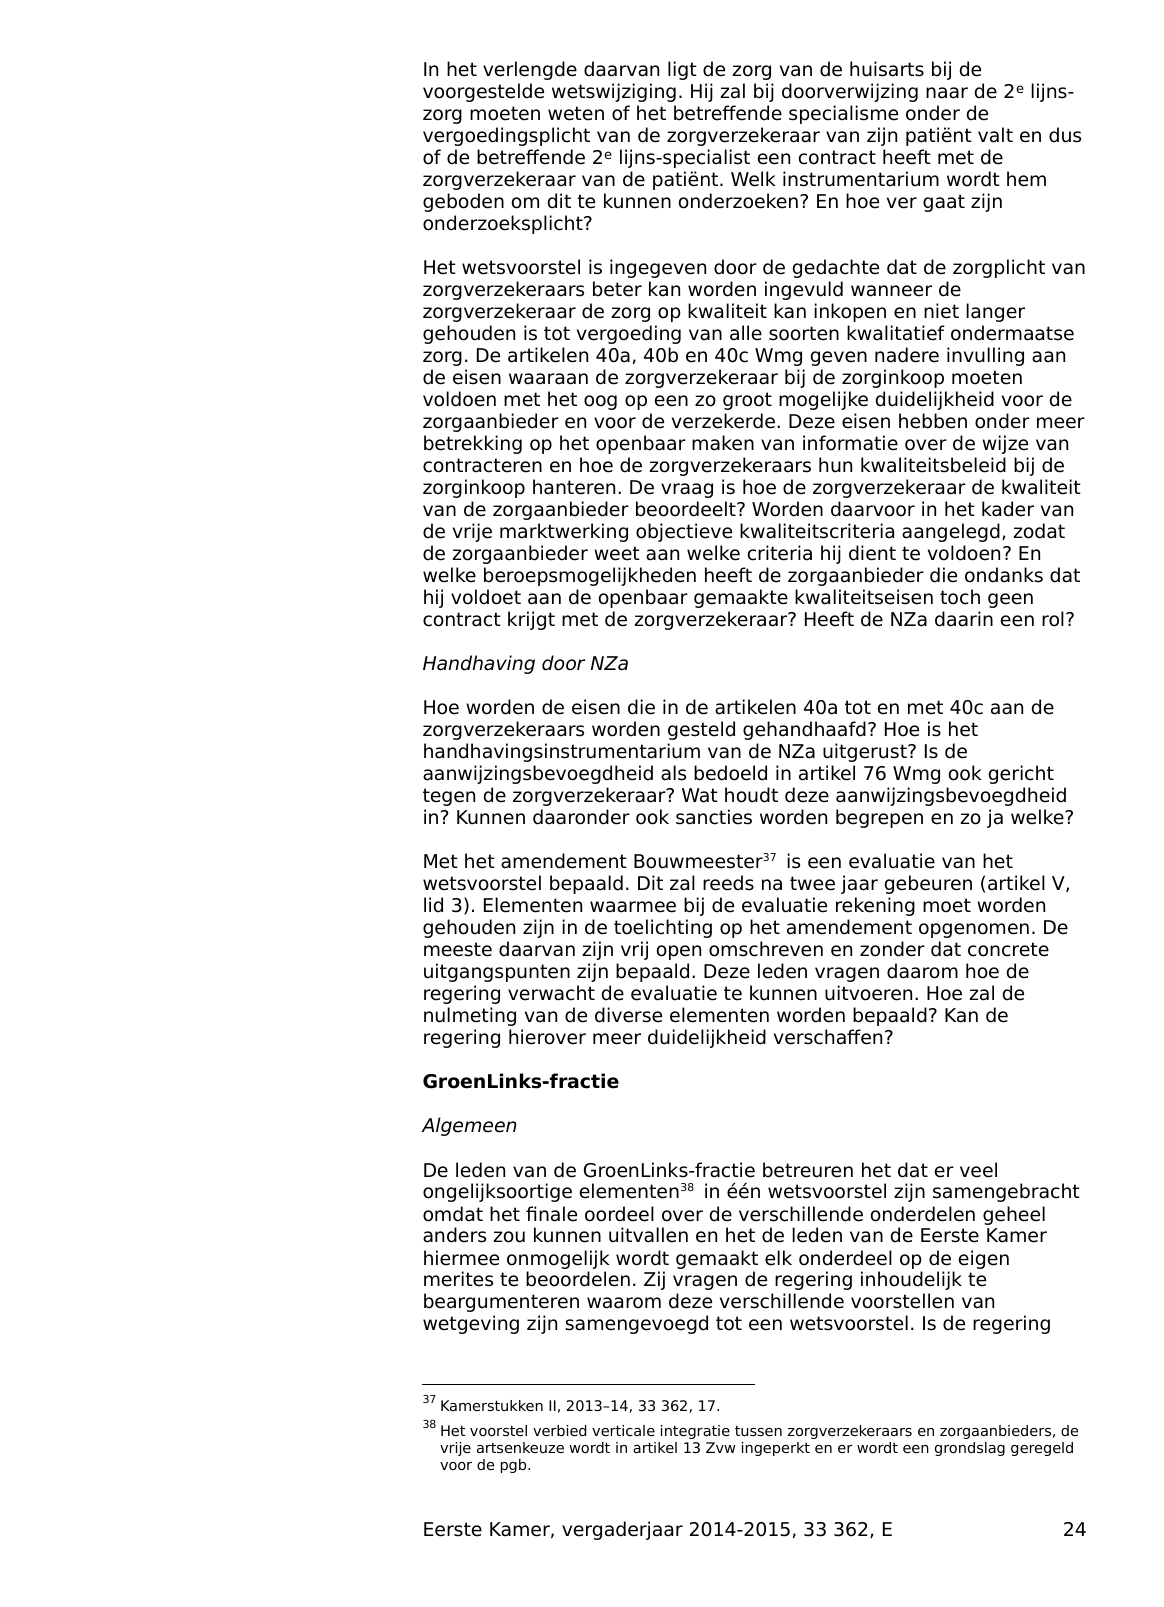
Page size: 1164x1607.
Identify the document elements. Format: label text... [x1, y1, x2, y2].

subtitle Algemeen [422, 1115, 1087, 1137]
text Hoe worden de eisen die in de artikelen 40a tot en met 40c aan de zorgverzekeraars worden gesteld gehandhaafd? Hoe is het handhavingsinstrumentarium van de NZa uitgerust? Is de aanwijzingsbevoegdheid als bedoeld in artikel 76 Wmg ook gericht tegen de zorgverzekeraar? Wat houdt deze aanwijzingsbevoegdheid in? Kunnen daaronder ook sancties worden begrepen en zo ja welke? [422, 697, 1087, 829]
text De leden van de GroenLinks-fractie betreuren het dat er veel ongelijksoortige elementen in één wetsvoorstel zijn samengebracht omdat het finale oordeel over de verschillende onderdelen geheel anders zou kunnen uitvallen en het de leden van de Eerste Kamer hiermee onmogelijk wordt gemaakt elk onderdeel op de eigen merites te beoordelen. Zij vragen de regering inhoudelijk te beargumenteren waarom deze verschillende voorstellen van wetgeving zijn samengevoegd tot een wetsvoorstel. Is de regering [422, 1159, 1087, 1335]
text Met het amendement Bouwmeester is een evaluatie van het wetsvoorstel bepaald. Dit zal reeds na twee jaar gebeuren (artikel V, lid 3). Elementen waarmee bij de evaluatie rekening moet worden gehouden zijn in de toelichting op het amendement opgenomen. De meeste daarvan zijn vrij open omschreven en zonder dat concrete uitgangspunten zijn bepaald. Deze leden vragen daarom hoe de regering verwacht de evaluatie te kunnen uitvoeren. Hoe zal de nulmeting van de diverse elementen worden bepaald? Kan de regering hierover meer duidelijkheid verschaffen? [422, 851, 1087, 1049]
text Het wetsvoorstel is ingegeven door de gedachte dat de zorgplicht van zorgverzekeraars beter kan worden ingevuld wanneer de zorgverzekeraar de zorg op kwaliteit kan inkopen en niet langer gehouden is tot vergoeding van alle soorten kwalitatief ondermaatse zorg. De artikelen 40a, 40b en 40c Wmg geven nadere invulling aan de eisen waaraan de zorgverzekeraar bij de zorginkoop moeten voldoen met het oog op een zo groot mogelijke duidelijkheid voor de zorgaanbieder en voor de verzekerde. Deze eisen hebben onder meer betrekking op het openbaar maken van informatie over de wijze van contracteren en hoe de zorgverzekeraars hun kwaliteitsbeleid bij de zorginkoop hanteren. De vraag is hoe de zorgverzekeraar de kwaliteit van de zorgaanbieder beoordeelt? Worden daarvoor in het kader van de vrije marktwerking objectieve kwaliteitscriteria aangelegd, zodat de zorgaanbieder weet aan welke criteria hij dient te voldoen? En welke beroepsmogelijkheden heeft de zorgaanbieder die ondanks dat hij voldoet aan de openbaar gemaakte kwaliteitseisen toch geen contract krijgt met de zorgverzekeraar? Heeft de NZa daarin een rol? [422, 257, 1087, 631]
text In het verlengde daarvan ligt de zorg van de huisarts bij de voorgestelde wetswijziging. Hij zal bij doorverwijzing naar de 2e lijns-zorg moeten weten of het betreffende specialisme onder de vergoedingsplicht van de zorgverzekeraar van zijn patiënt valt en dus of de betreffende 2e lijns-specialist een contract heeft met de zorgverzekeraar van de patiënt. Welk instrumentarium wordt hem geboden om dit te kunnen onderzoeken? En hoe ver gaat zijn onderzoeksplicht? [422, 59, 1087, 235]
text Het voorstel verbied verticale integratie tussen zorgverzekeraars en zorgaanbieders, de vrije artsenkeuze wordt in artikel 13 Zvw ingeperkt en er wordt een grondslag geregeld voor de pgb. [422, 1418, 1087, 1474]
subtitle GroenLinks-fractie [422, 1071, 1087, 1093]
subtitle Handhaving door NZa [422, 653, 1087, 675]
text Kamerstukken II, 2013–14, 33 362, 17. [422, 1393, 1087, 1416]
